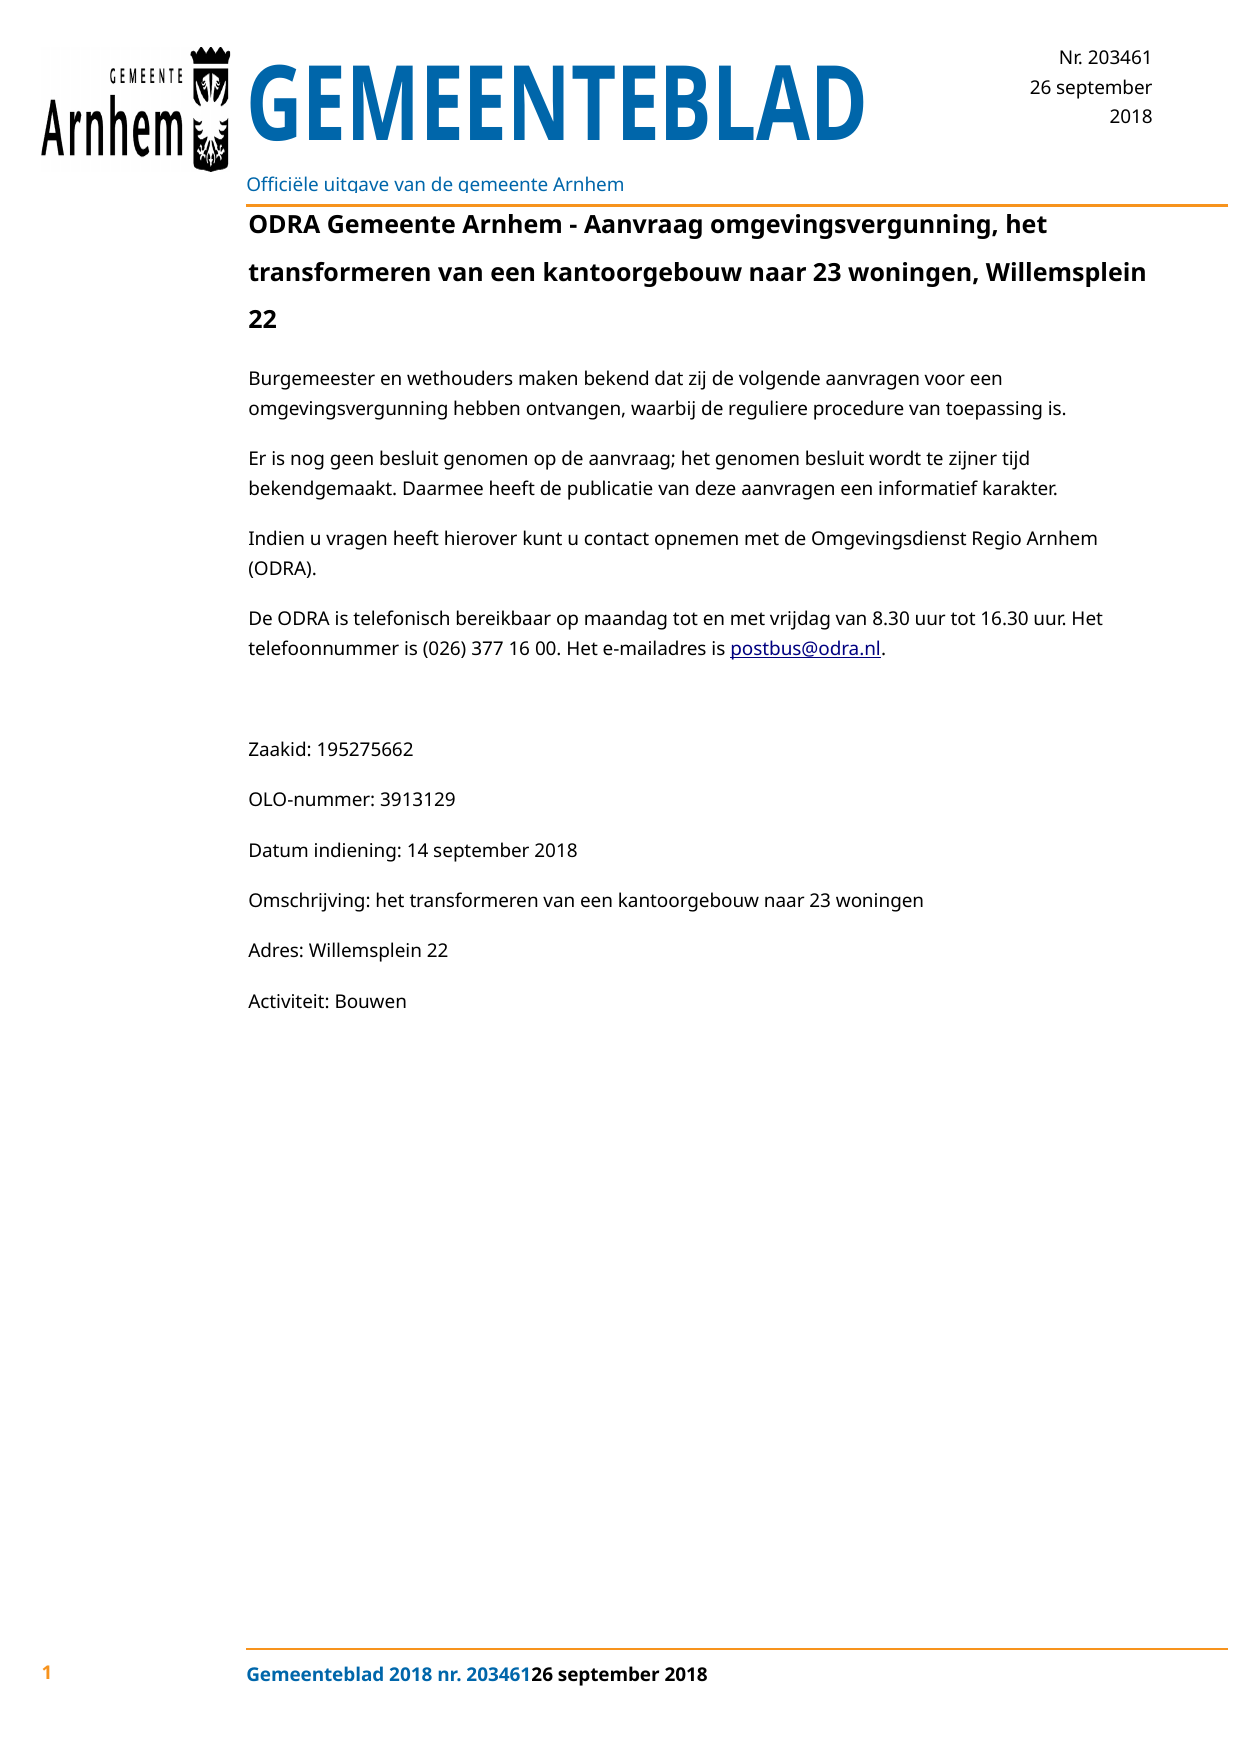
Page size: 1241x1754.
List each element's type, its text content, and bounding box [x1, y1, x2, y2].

text De ODRA is telefonisch bereikbaar op maandag tot en met vrijdag van 8.30 uur tot 16.30 uur. Het telefoonnummer is (026) 377 16 00. Het e-mailadres is postbus@odra.nl. [248, 606, 1152, 661]
text Indien u vragen heeft hierover kunt u contact opnemen met de Omgevingsdienst Regio Arnhem (ODRA). [248, 526, 1152, 581]
text OLO-nummer: 3913129 [248, 786, 1152, 812]
text Er is nog geen besluit genomen op de aanvraag; het genomen besluit wordt te zijner tijd bekendgemaakt. Daarmee heeft de publicatie van deze aanvragen een informatief karakter. [248, 446, 1152, 501]
text ODRA Gemeente Arnhem - Aanvraag omgevingsvergunning, het transformeren van een kantoorgebouw naar 23 woningen, Willemsplein 22 [248, 207, 1152, 336]
text Datum indiening: 14 september 2018 [248, 837, 1152, 862]
text Omschrijving: het transformeren van een kantoorgebouw naar 23 woningen [248, 887, 1152, 913]
text Activiteit: Bouwen [248, 988, 1152, 1014]
text Zaakid: 195275662 [248, 736, 1152, 762]
text Burgemeester en wethouders maken bekend dat zij de volgende aanvragen voor een omgevingsvergunning hebben ontvangen, waarbij de reguliere procedure van toepassing is. [248, 366, 1152, 421]
picture [41, 47, 231, 172]
text Adres: Willemsplein 22 [248, 938, 1152, 963]
